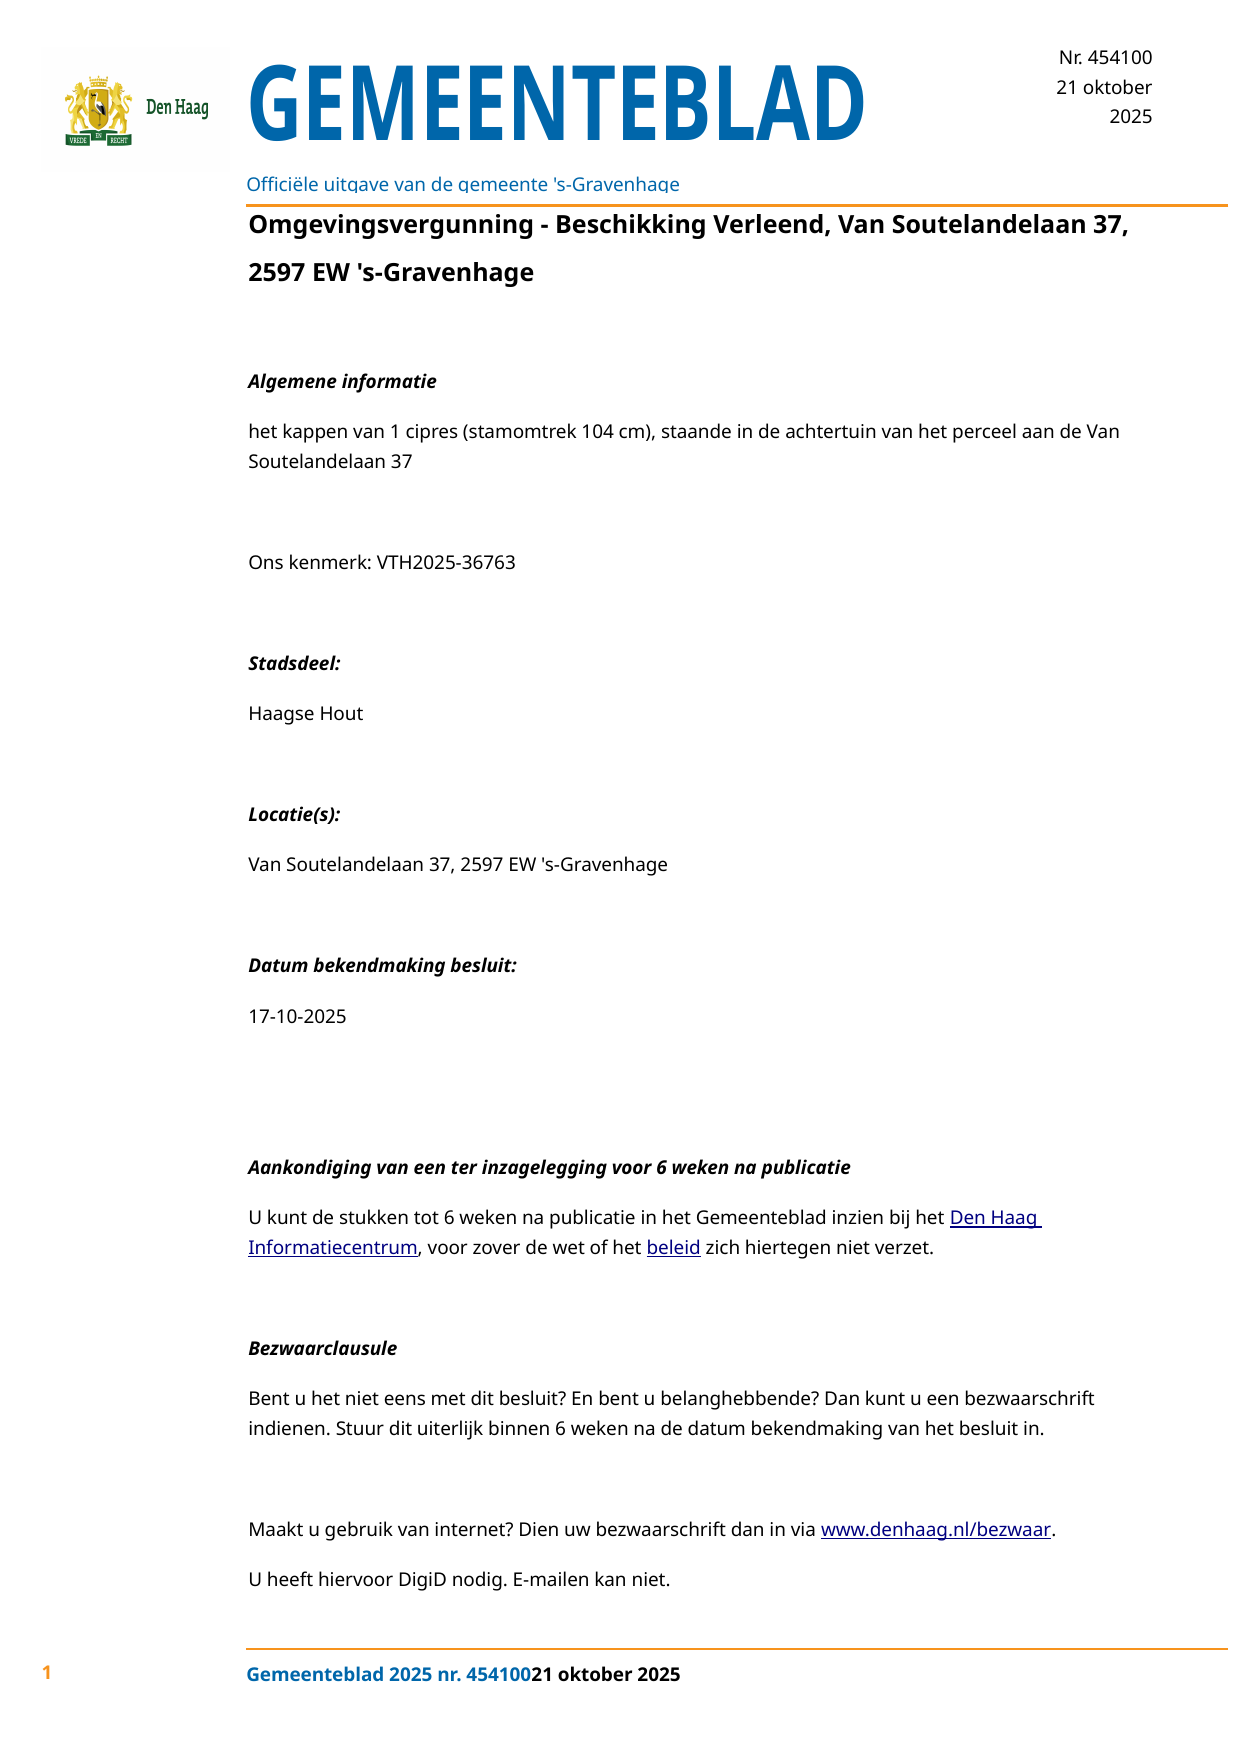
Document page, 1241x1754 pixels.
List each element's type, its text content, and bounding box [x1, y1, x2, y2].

text Aankondiging van een ter inzagelegging voor 6 weken na publicatie [248, 1154, 1152, 1180]
text Omgevingsvergunning - Beschikking Verleend, Van Soutelandelaan 37, 2597 EW 's-Gravenhage [248, 207, 1152, 288]
text U kunt de stukken tot 6 weken na publicatie in het Gemeenteblad inzien bij het Den Haag Informatiecentrum, voor zover de wet of het beleid zich hiertegen niet verzet. [248, 1204, 1152, 1260]
text Haagse Hout [248, 700, 1152, 726]
text Locatie(s): [248, 801, 1152, 827]
text U heeft hiervoor DigiD nodig. E-mailen kan niet. [248, 1566, 1152, 1592]
text Ons kenmerk: VTH2025-36763 [248, 549, 1152, 575]
text 17-10-2025 [248, 1003, 1152, 1029]
text Van Soutelandelaan 37, 2597 EW 's-Gravenhage [248, 852, 1152, 877]
text Maakt u gebruik van internet? Dien uw bezwaarschrift dan in via www.denhaag.nl/bezwaar. [248, 1516, 1152, 1542]
text Datum bekendmaking besluit: [248, 952, 1152, 978]
text Bent u het niet eens met dit besluit? En bent u belanghebbende? Dan kunt u een bezwaarschrift indienen. Stuur dit uiterlijk binnen 6 weken na de datum bekendmaking van het besluit in. [248, 1385, 1152, 1441]
text het kappen van 1 cipres (stamomtrek 104 cm), staande in de achtertuin van het perceel aan de Van Soutelandelaan 37 [248, 419, 1152, 474]
text Algemene informatie [248, 368, 1152, 394]
text Bezwaarclausule [248, 1335, 1152, 1361]
text Stadsdeel: [248, 650, 1152, 676]
picture [41, 47, 231, 172]
